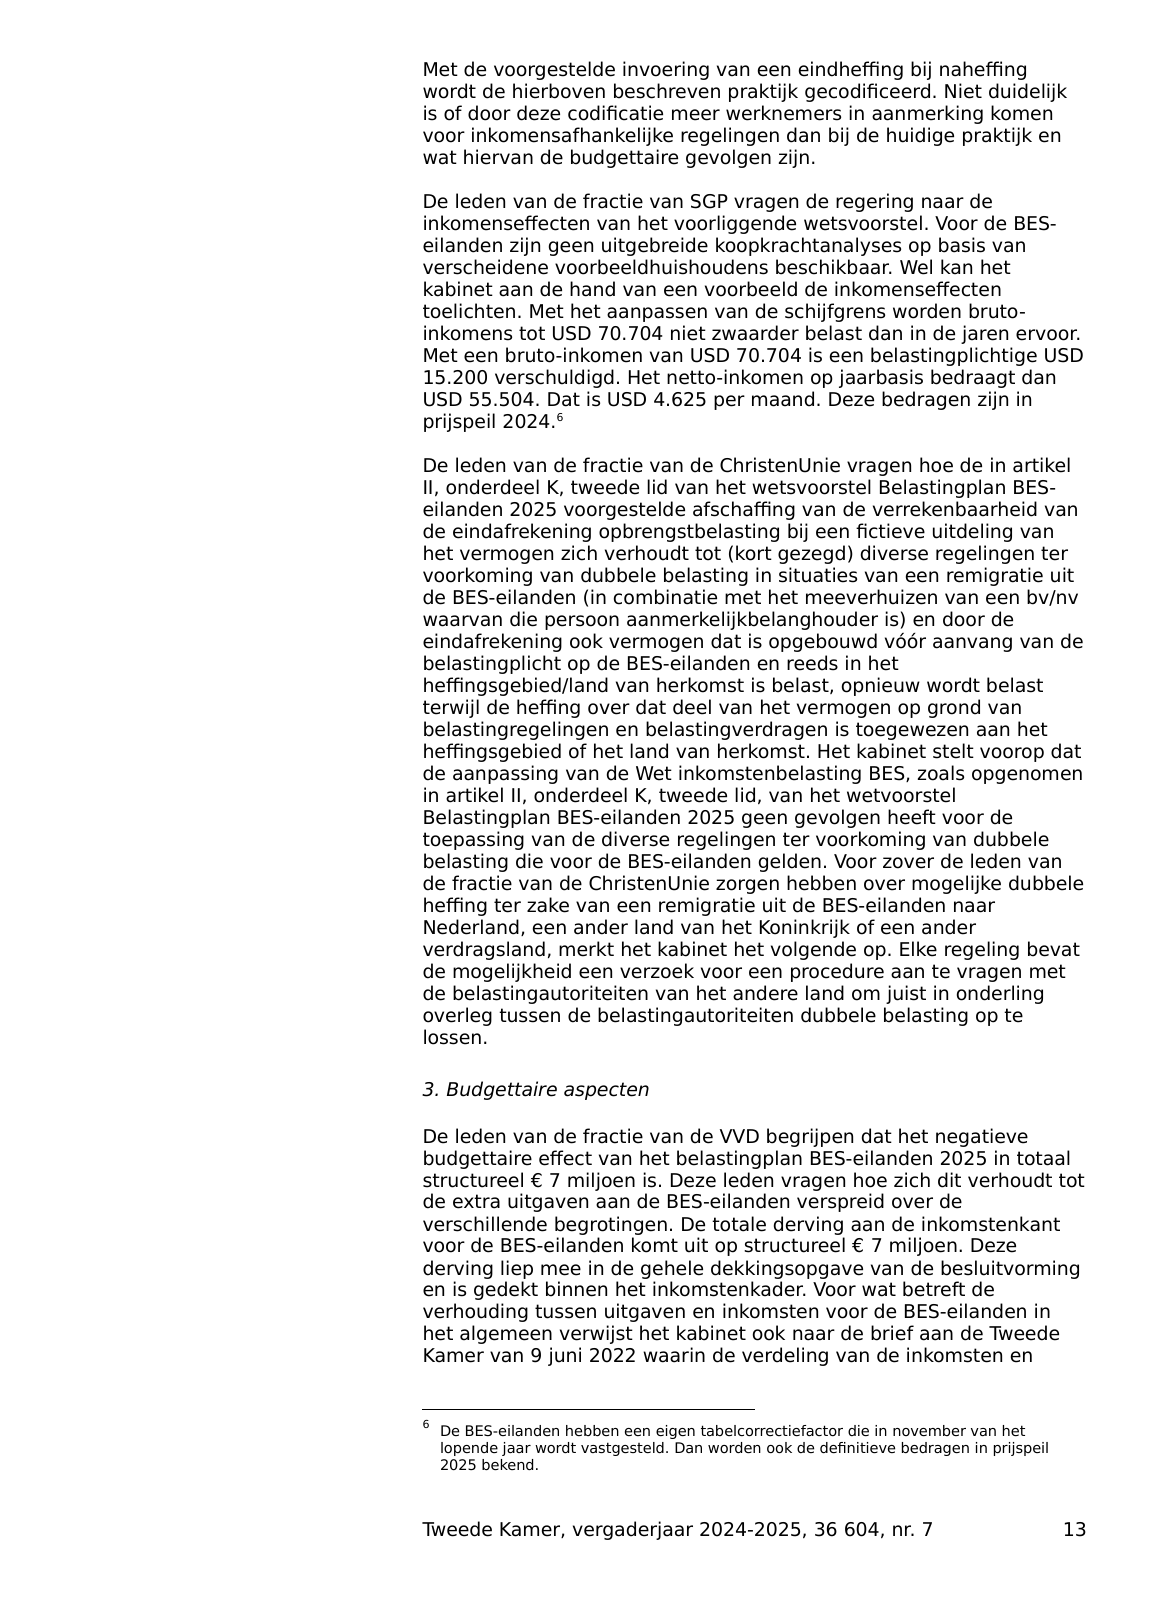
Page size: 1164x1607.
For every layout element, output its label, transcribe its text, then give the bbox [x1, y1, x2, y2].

subtitle 3. Budgettaire aspecten [422, 1078, 1087, 1101]
text De leden van de fractie van SGP vragen de regering naar de inkomenseffecten van het voorliggende wetsvoorstel. Voor de BES-eilanden zijn geen uitgebreide koopkrachtanalyses op basis van verscheidene voorbeeldhuishoudens beschikbaar. Wel kan het kabinet aan de hand van een voorbeeld de inkomenseffecten toelichten. Met het aanpassen van de schijfgrens worden bruto-inkomens tot USD 70.704 niet zwaarder belast dan in de jaren ervoor. Met een bruto-inkomen van USD 70.704 is een belastingplichtige USD 15.200 verschuldigd. Het netto-inkomen op jaarbasis bedraagt dan USD 55.504. Dat is USD 4.625 per maand. Deze bedragen zijn in prijspeil 2024. [422, 191, 1087, 433]
text Met de voorgestelde invoering van een eindheffing bij naheffing wordt de hierboven beschreven praktijk gecodificeerd. Niet duidelijk is of door deze codificatie meer werknemers in aanmerking komen voor inkomensafhankelijke regelingen dan bij de huidige praktijk en wat hiervan de budgettaire gevolgen zijn. [422, 59, 1087, 169]
text De BES-eilanden hebben een eigen tabelcorrectiefactor die in november van het lopende jaar wordt vastgesteld. Dan worden ook de definitieve bedragen in prijspeil 2025 bekend. [422, 1418, 1087, 1474]
text De leden van de fractie van de ChristenUnie vragen hoe de in artikel II, onderdeel K, tweede lid van het wetsvoorstel Belastingplan BES-eilanden 2025 voorgestelde afschaffing van de verrekenbaarheid van de eindafrekening opbrengstbelasting bij een fictieve uitdeling van het vermogen zich verhoudt tot (kort gezegd) diverse regelingen ter voorkoming van dubbele belasting in situaties van een remigratie uit de BES-eilanden (in combinatie met het meeverhuizen van een bv/nv waarvan die persoon aanmerkelijkbelanghouder is) en door de eindafrekening ook vermogen dat is opgebouwd vóór aanvang van de belastingplicht op de BES-eilanden en reeds in het heffingsgebied/land van herkomst is belast, opnieuw wordt belast terwijl de heffing over dat deel van het vermogen op grond van belastingregelingen en belastingverdragen is toegewezen aan het heffingsgebied of het land van herkomst. Het kabinet stelt voorop dat de aanpassing van de Wet inkomstenbelasting BES, zoals opgenomen in artikel II, onderdeel K, tweede lid, van het wetvoorstel Belastingplan BES-eilanden 2025 geen gevolgen heeft voor de toepassing van de diverse regelingen ter voorkoming van dubbele belasting die voor de BES-eilanden gelden. Voor zover de leden van de fractie van de ChristenUnie zorgen hebben over mogelijke dubbele heffing ter zake van een remigratie uit de BES-eilanden naar Nederland, een ander land van het Koninkrijk of een ander verdragsland, merkt het kabinet het volgende op. Elke regeling bevat de mogelijkheid een verzoek voor een procedure aan te vragen met de belastingautoriteiten van het andere land om juist in onderling overleg tussen de belastingautoriteiten dubbele belasting op te lossen. [422, 455, 1087, 1048]
text De leden van de fractie van de VVD begrijpen dat het negatieve budgettaire effect van het belastingplan BES-eilanden 2025 in totaal structureel € 7 miljoen is. Deze leden vragen hoe zich dit verhoudt tot de extra uitgaven aan de BES-eilanden verspreid over de verschillende begrotingen. De totale derving aan de inkomstenkant voor de BES-eilanden komt uit op structureel € 7 miljoen. Deze derving liep mee in de gehele dekkingsopgave van de besluitvorming en is gedekt binnen het inkomstenkader. Voor wat betreft de verhouding tussen uitgaven en inkomsten voor de BES-eilanden in het algemeen verwijst het kabinet ook naar de brief aan de Tweede Kamer van 9 juni 2022 waarin de verdeling van de inkomsten en [422, 1126, 1087, 1367]
